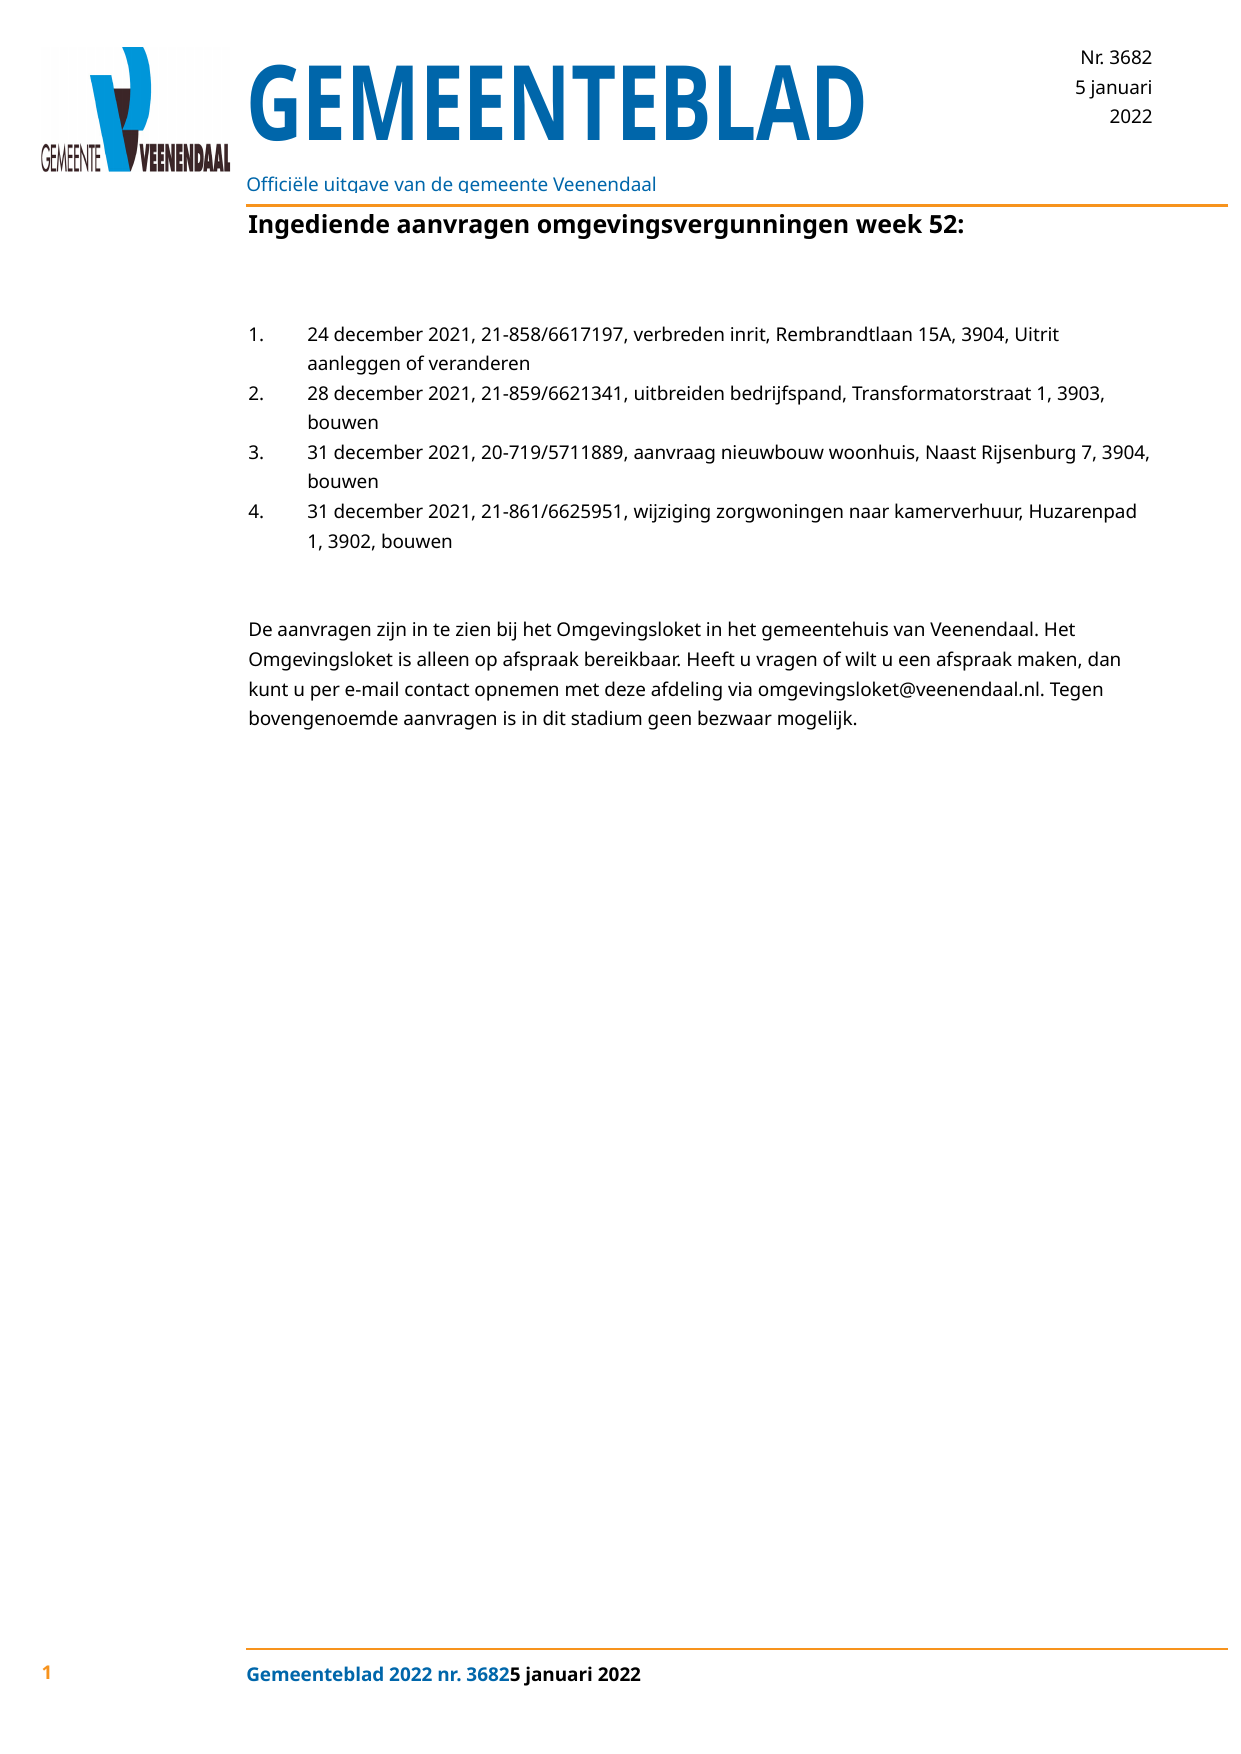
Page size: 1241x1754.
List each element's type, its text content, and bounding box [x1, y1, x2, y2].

list 24 december 2021, 21-858/6617197, verbreden inrit, Rembrandtlaan 15A, 3904, Uitrit aanleggen of veranderen [248, 321, 1152, 376]
text De aanvragen zijn in te zien bij het Omgevingsloket in het gemeentehuis van Veenendaal. Het Omgevingsloket is alleen op afspraak bereikbaar. Heeft u vragen of wilt u een afspraak maken, dan kunt u per e-mail contact opnemen met deze afdeling via omgevingsloket@veenendaal.nl. Tegen bovengenoemde aanvragen is in dit stadium geen bezwaar mogelijk. [248, 617, 1152, 731]
picture [41, 47, 130, 172]
list 31 december 2021, 21-861/6625951, wijziging zorgwoningen naar kamerverhuur, Huzarenpad 1, 3902, bouwen [248, 498, 1152, 553]
list 28 december 2021, 21-859/6621341, uitbreiden bedrijfspand, Transformatorstraat 1, 3903, bouwen [248, 380, 1152, 435]
picture [123, 47, 231, 172]
list 31 december 2021, 20-719/5711889, aanvraag nieuwbouw woonhuis, Naast Rijsenburg 7, 3904, bouwen [248, 439, 1152, 494]
text Ingediende aanvragen omgevingsvergunningen week 52: [248, 207, 1152, 241]
